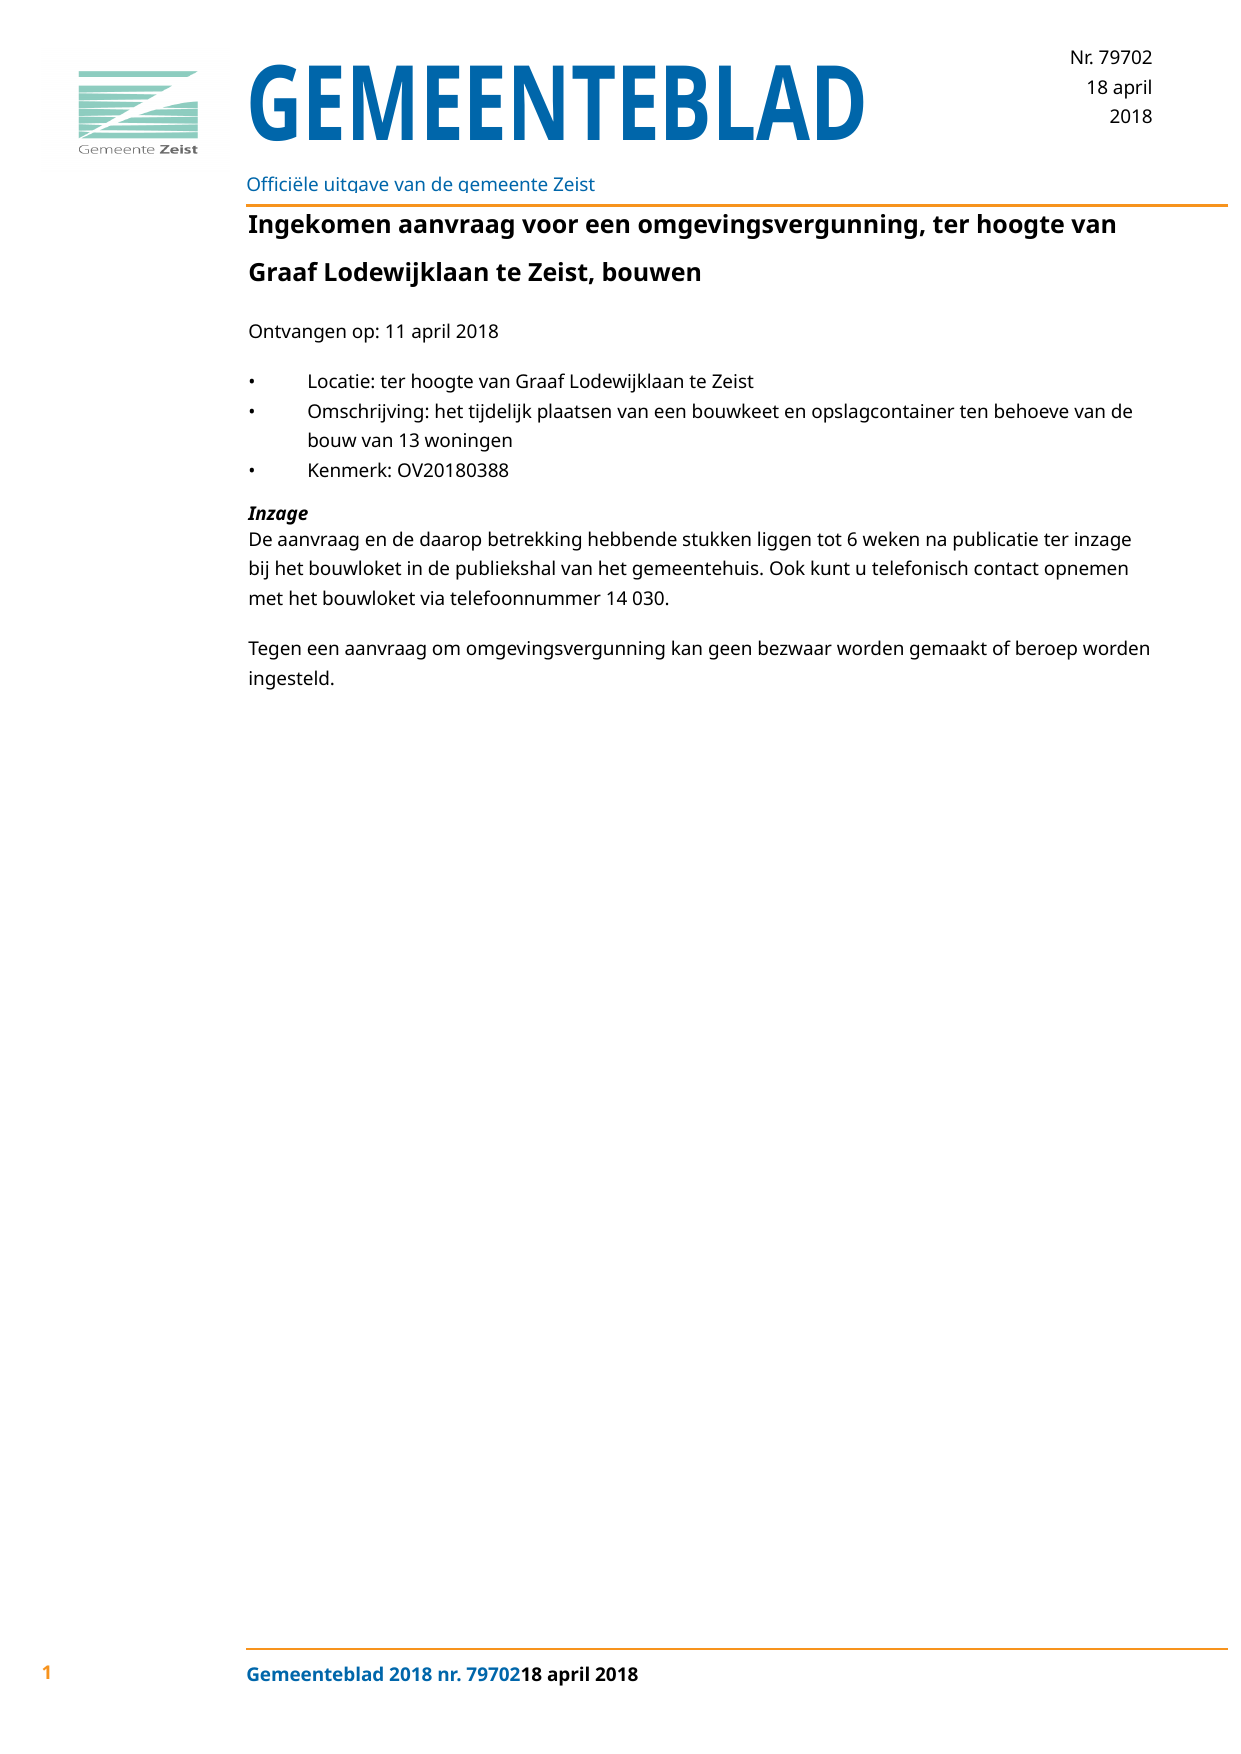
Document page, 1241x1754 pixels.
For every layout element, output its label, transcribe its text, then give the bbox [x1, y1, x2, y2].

text De aanvraag en de daarop betrekking hebbende stukken liggen tot 6 weken na publicatie ter inzage bij het bouwloket in de publiekshal van het gemeentehuis. Ook kunt u telefonisch contact opnemen met het bouwloket via telefoonnummer 14 030. [248, 526, 1152, 611]
list Omschrijving: het tijdelijk plaatsen van een bouwkeet en opslagcontainer ten behoeve van de bouw van 13 woningen [248, 398, 1152, 453]
text Ingekomen aanvraag voor een omgevingsvergunning, ter hoogte van Graaf Lodewijklaan te Zeist, bouwen [248, 207, 1152, 288]
text Ontvangen op: 11 april 2018 [248, 318, 1152, 344]
text Inzage [248, 500, 1152, 526]
list Locatie: ter hoogte van Graaf Lodewijklaan te Zeist [248, 368, 1152, 394]
list Kenmerk: OV20180388 [248, 457, 1152, 483]
text Tegen een aanvraag om omgevingsvergunning kan geen bezwaar worden gemaakt of beroep worden ingesteld. [248, 636, 1152, 691]
picture [41, 47, 231, 172]
